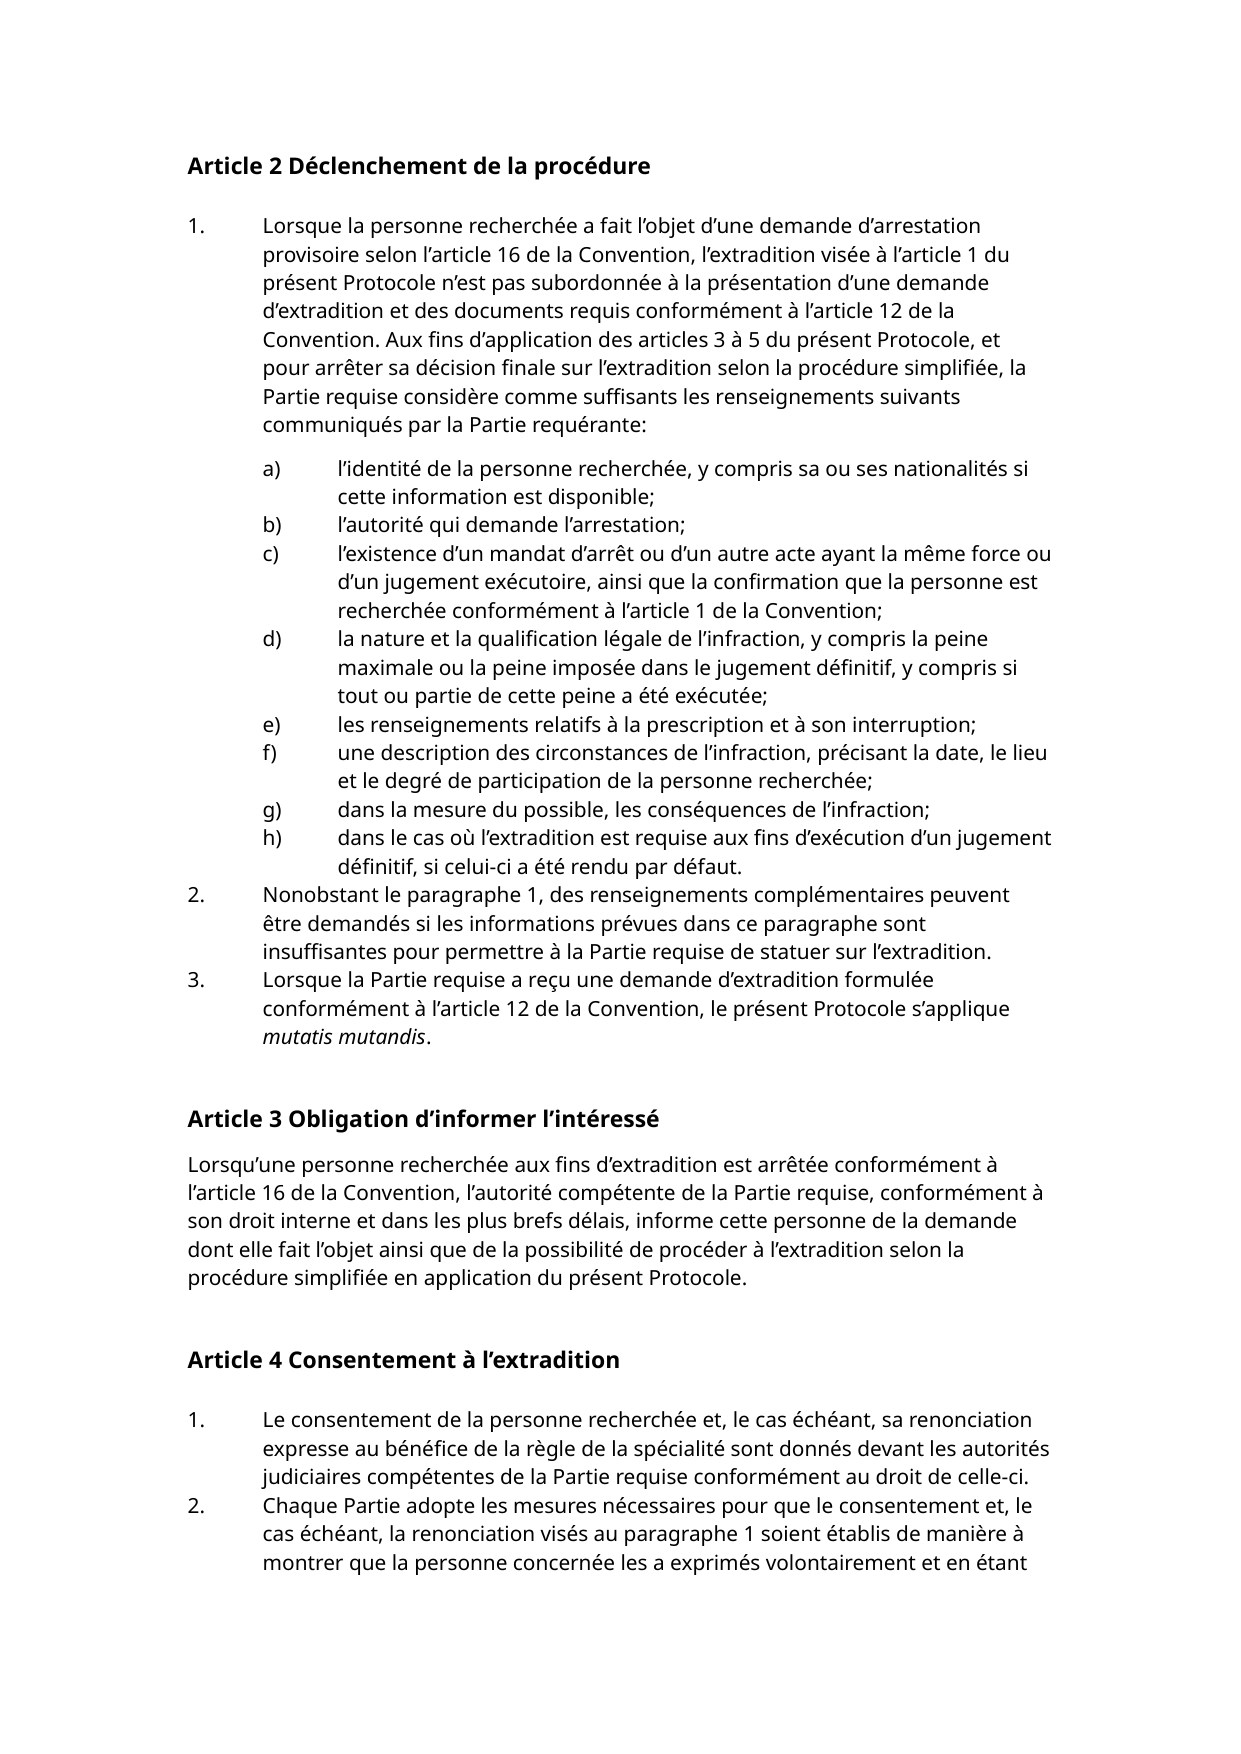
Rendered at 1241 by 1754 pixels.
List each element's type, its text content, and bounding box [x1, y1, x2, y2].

subtitle Article 3 Obligation d’informer l’intéressé [187, 1103, 1053, 1135]
list dans la mesure du possible, les conséquences de l’infraction; [262, 795, 1053, 823]
list Lorsque la personne recherchée a fait l’objet d’une demande d’arrestation provisoire selon l’article 16 de la Convention, l’extradition visée à l’article 1 du présent Protocole n’est pas subordonnée à la présentation d’une demande d’extradition et des documents requis conformément à l’article 12 de la Convention. Aux fins d’application des articles 3 à 5 du présent Protocole, et pour arrêter sa décision finale sur l’extradition selon la procédure simplifiée, la Partie requise considère comme suffisants les renseignements suivants communiqués par la Partie requérante: [187, 211, 1053, 439]
list l’existence d’un mandat d’arrêt ou d’un autre acte ayant la même force ou d’un jugement exécutoire, ainsi que la confirmation que la personne est recherchée conformément à l’article 1 de la Convention; [262, 539, 1053, 624]
list une description des circonstances de l’infraction, précisant la date, le lieu et le degré de participation de la personne recherchée; [262, 738, 1053, 795]
list la nature et la qualification légale de l’infraction, y compris la peine maximale ou la peine imposée dans le jugement définitif, y compris si tout ou partie de cette peine a été exécutée; [262, 624, 1053, 710]
list Le consentement de la personne recherchée et, le cas échéant, sa renonciation expresse au bénéfice de la règle de la spécialité sont donnés devant les autorités judiciaires compétentes de la Partie requise conformément au droit de celle-ci. [187, 1406, 1053, 1491]
list l’identité de la personne recherchée, y compris sa ou ses nationalités si cette information est disponible; [262, 454, 1053, 511]
list dans le cas où l’extradition est requise aux fins d’exécution d’un jugement définitif, si celui-ci a été rendu par défaut. [262, 823, 1053, 880]
list Lorsque la Partie requise a reçu une demande d’extradition formulée conformément à l’article 12 de la Convention, le présent Protocole s’applique mutatis mutandis. [187, 966, 1053, 1051]
subtitle Article 2 Déclenchement de la procédure [187, 150, 1053, 181]
list Nonobstant le paragraphe 1, des renseignements complémentaires peuvent être demandés si les informations prévues dans ce paragraphe sont insuffisantes pour permettre à la Partie requise de statuer sur l’extradition. [187, 880, 1053, 966]
list les renseignements relatifs à la prescription et à son interruption; [262, 710, 1053, 738]
list Chaque Partie adopte les mesures nécessaires pour que le consentement et, le cas échéant, la renonciation visés au paragraphe 1 soient établis de manière à montrer que la personne concernée les a exprimés volontairement et en étant [187, 1491, 1053, 1576]
text Lorsqu’une personne recherchée aux fins d’extradition est arrêtée conformément à l’article 16 de la Convention, l’autorité compétente de la Partie requise, conformément à son droit interne et dans les plus brefs délais, informe cette personne de la demande dont elle fait l’objet ainsi que de la possibilité de procéder à l’extradition selon la procédure simplifiée en application du présent Protocole. [187, 1150, 1053, 1292]
subtitle Article 4 Consentement à l’extradition [187, 1344, 1053, 1376]
list l’autorité qui demande l’arrestation; [262, 511, 1053, 539]
